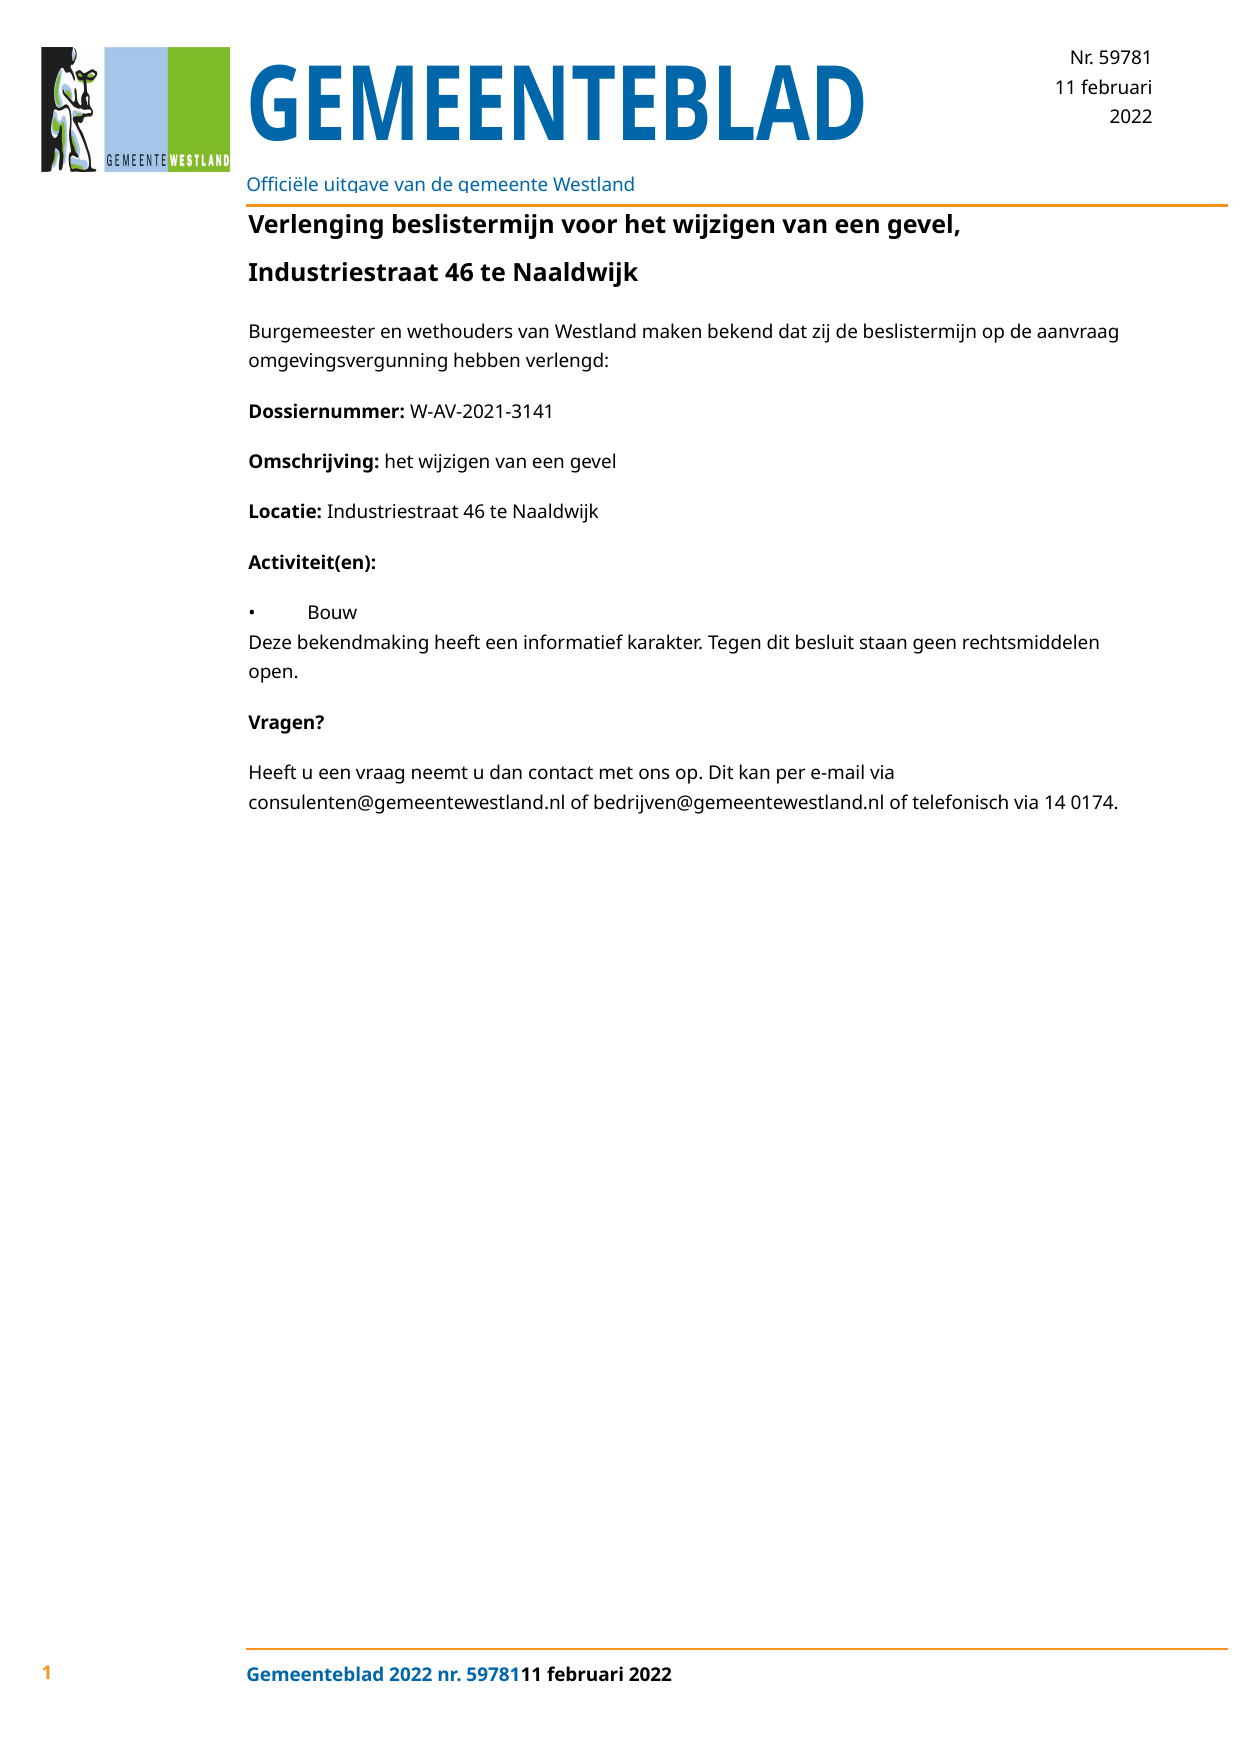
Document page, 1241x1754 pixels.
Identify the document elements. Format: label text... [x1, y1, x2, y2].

text Locatie: Industriestraat 46 te Naaldwijk [248, 499, 1152, 524]
text Burgemeester en wethouders van Westland maken bekend dat zij de beslistermijn op de aanvraag omgevingsvergunning hebben verlengd: [248, 318, 1152, 373]
text Heeft u een vraag neemt u dan contact met ons op. Dit kan per e-mail via consulenten@gemeentewestland.nl of bedrijven@gemeentewestland.nl of telefonisch via 14 0174. [248, 759, 1152, 815]
text Activiteit(en): [248, 549, 1152, 575]
picture [41, 47, 231, 172]
text Verlenging beslistermijn voor het wijzigen van een gevel, Industriestraat 46 te Naaldwijk [248, 207, 1152, 288]
text Deze bekendmaking heeft een informatief karakter. Tegen dit besluit staan geen rechtsmiddelen open. [248, 629, 1152, 684]
text Omschrijving: het wijzigen van een gevel [248, 448, 1152, 474]
text Vragen? [248, 709, 1152, 735]
text Dossiernummer: W-AV-2021-3141 [248, 398, 1152, 424]
list Bouw [248, 599, 1152, 625]
